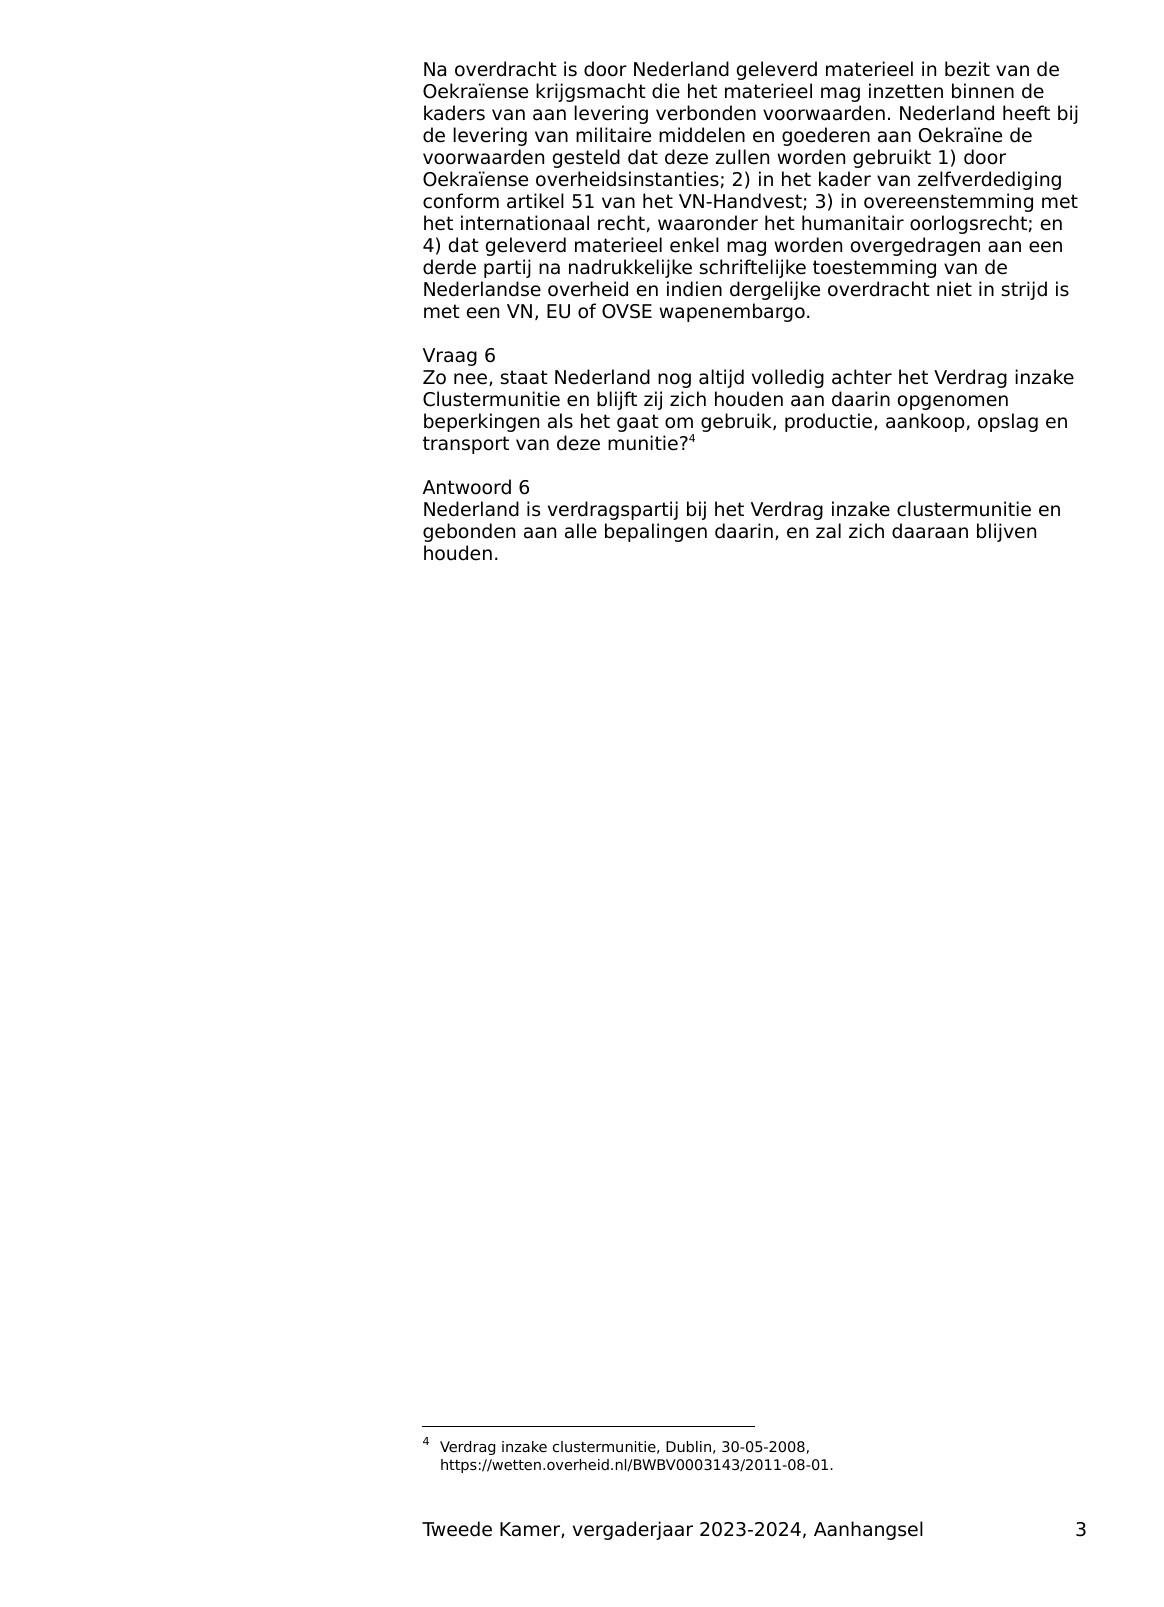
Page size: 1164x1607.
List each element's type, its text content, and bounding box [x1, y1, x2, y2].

text Zo nee, staat Nederland nog altijd volledig achter het Verdrag inzake Clustermunitie en blijft zij zich houden aan daarin opgenomen beperkingen als het gaat om gebruik, productie, aankoop, opslag en transport van deze munitie? [422, 367, 1087, 455]
text Na overdracht is door Nederland geleverd materieel in bezit van de Oekraïense krijgsmacht die het materieel mag inzetten binnen de kaders van aan levering verbonden voorwaarden. Nederland heeft bij de levering van militaire middelen en goederen aan Oekraïne de voorwaarden gesteld dat deze zullen worden gebruikt 1) door Oekraïense overheidsinstanties; 2) in het kader van zelfverdediging conform artikel 51 van het VN-Handvest; 3) in overeenstemming met het internationaal recht, waaronder het humanitair oorlogsrecht; en 4) dat geleverd materieel enkel mag worden overgedragen aan een derde partij na nadrukkelijke schriftelijke toestemming van de Nederlandse overheid en indien dergelijke overdracht niet in strijd is met een VN, EU of OVSE wapenembargo. [422, 59, 1087, 323]
text Verdrag inzake clustermunitie, Dublin, 30-05-2008, https://wetten.overheid.nl/BWBV0003143/2011-08-01. [422, 1435, 1087, 1474]
text Antwoord 6 [422, 477, 1087, 499]
text Vraag 6 [422, 345, 1087, 367]
text Nederland is verdragspartij bij het Verdrag inzake clustermunitie en gebonden aan alle bepalingen daarin, en zal zich daaraan blijven houden. [422, 499, 1087, 565]
